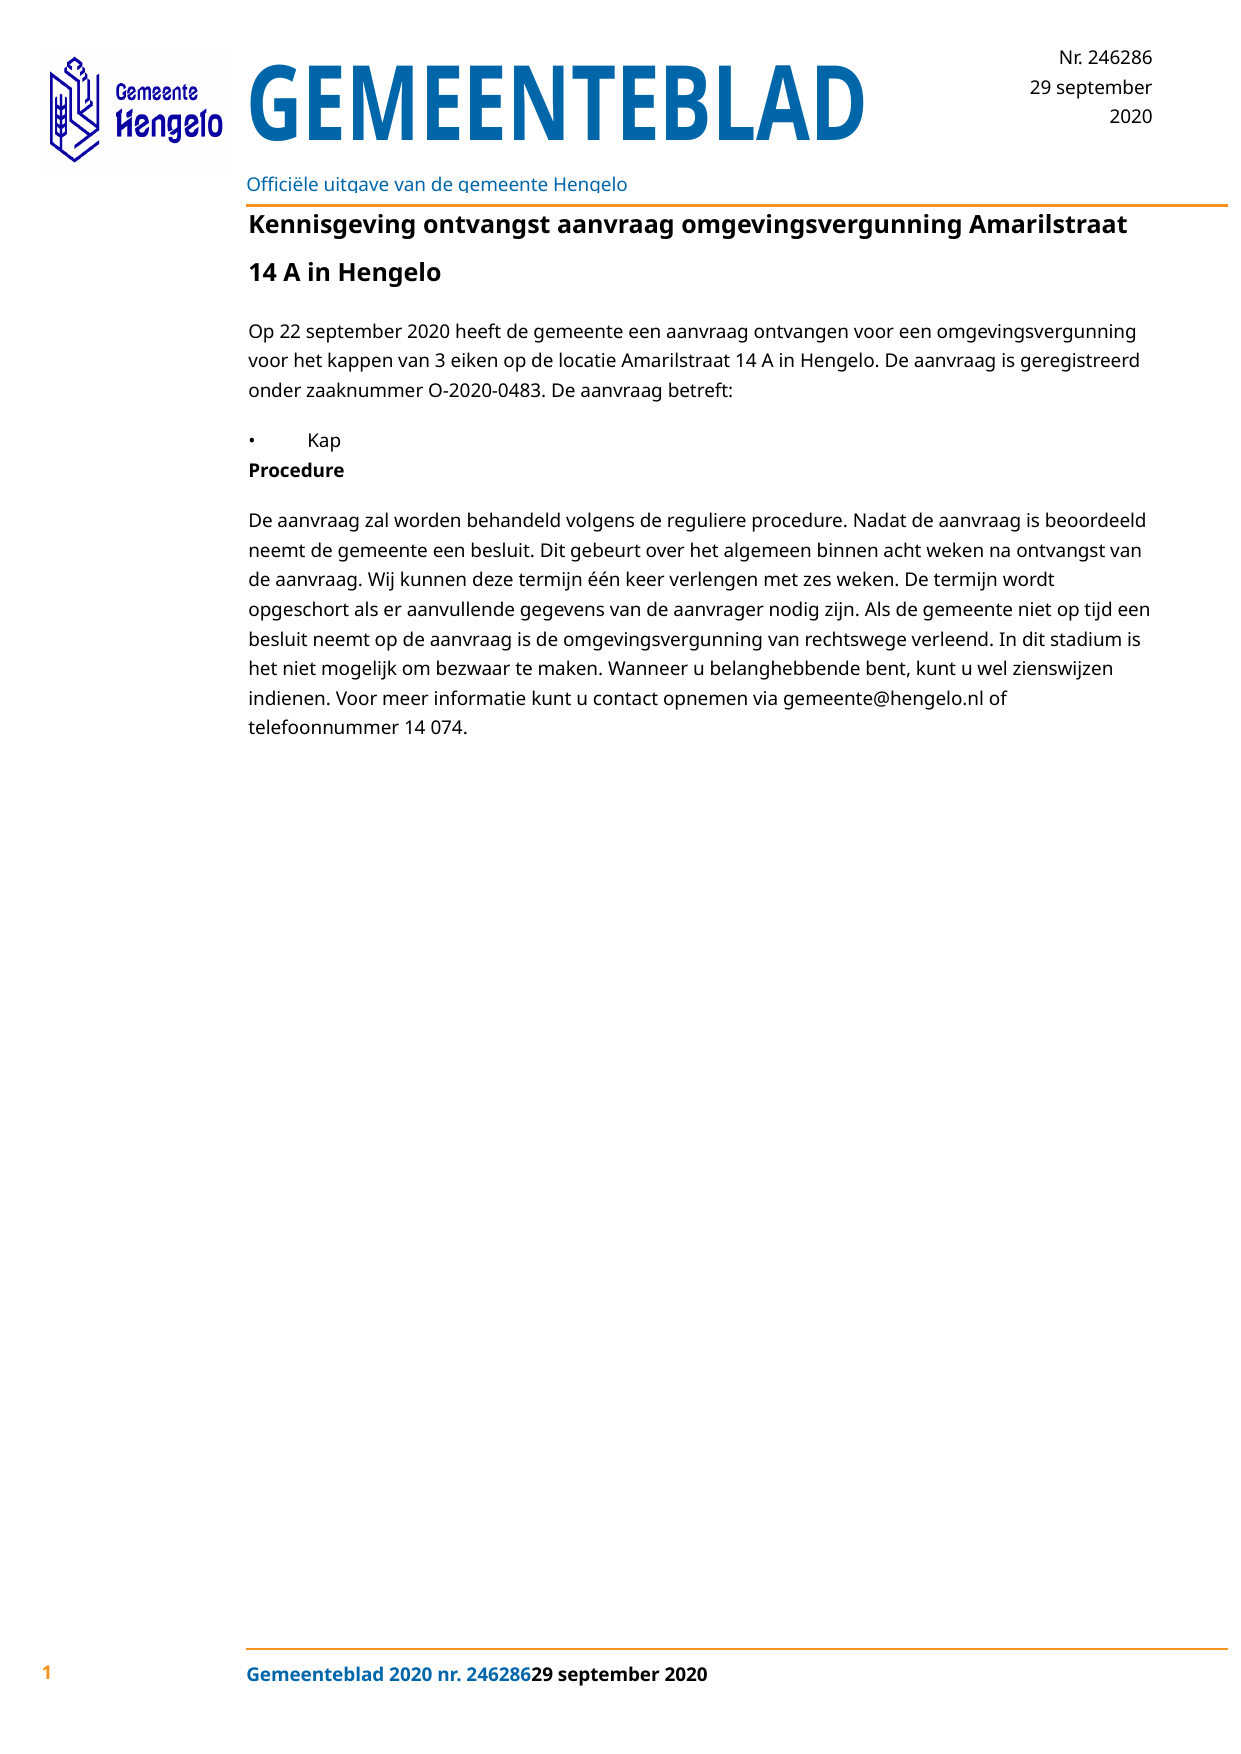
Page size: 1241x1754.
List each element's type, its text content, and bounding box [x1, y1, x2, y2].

text Kennisgeving ontvangst aanvraag omgevingsvergunning Amarilstraat 14 A in Hengelo [248, 207, 1152, 288]
list Kap [248, 427, 1152, 453]
text De aanvraag zal worden behandeld volgens de reguliere procedure. Nadat de aanvraag is beoordeeld neemt de gemeente een besluit. Dit gebeurt over het algemeen binnen acht weken na ontvangst van de aanvraag. Wij kunnen deze termijn één keer verlengen met zes weken. De termijn wordt opgeschort als er aanvullende gegevens van de aanvrager nodig zijn. Als de gemeente niet op tijd een besluit neemt op de aanvraag is de omgevingsvergunning van rechtswege verleend. In dit stadium is het niet mogelijk om bezwaar te maken. Wanneer u belanghebbende bent, kunt u wel zienswijzen indienen. Voor meer informatie kunt u contact opnemen via gemeente@hengelo.nl of telefoonnummer 14 074. [248, 507, 1152, 740]
text Op 22 september 2020 heeft de gemeente een aanvraag ontvangen voor een omgevingsvergunning voor het kappen van 3 eiken op de locatie Amarilstraat 14 A in Hengelo. De aanvraag is geregistreerd onder zaaknummer O-2020-0483. De aanvraag betreft: [248, 318, 1152, 403]
text Procedure [248, 457, 1152, 483]
picture [41, 47, 231, 172]
